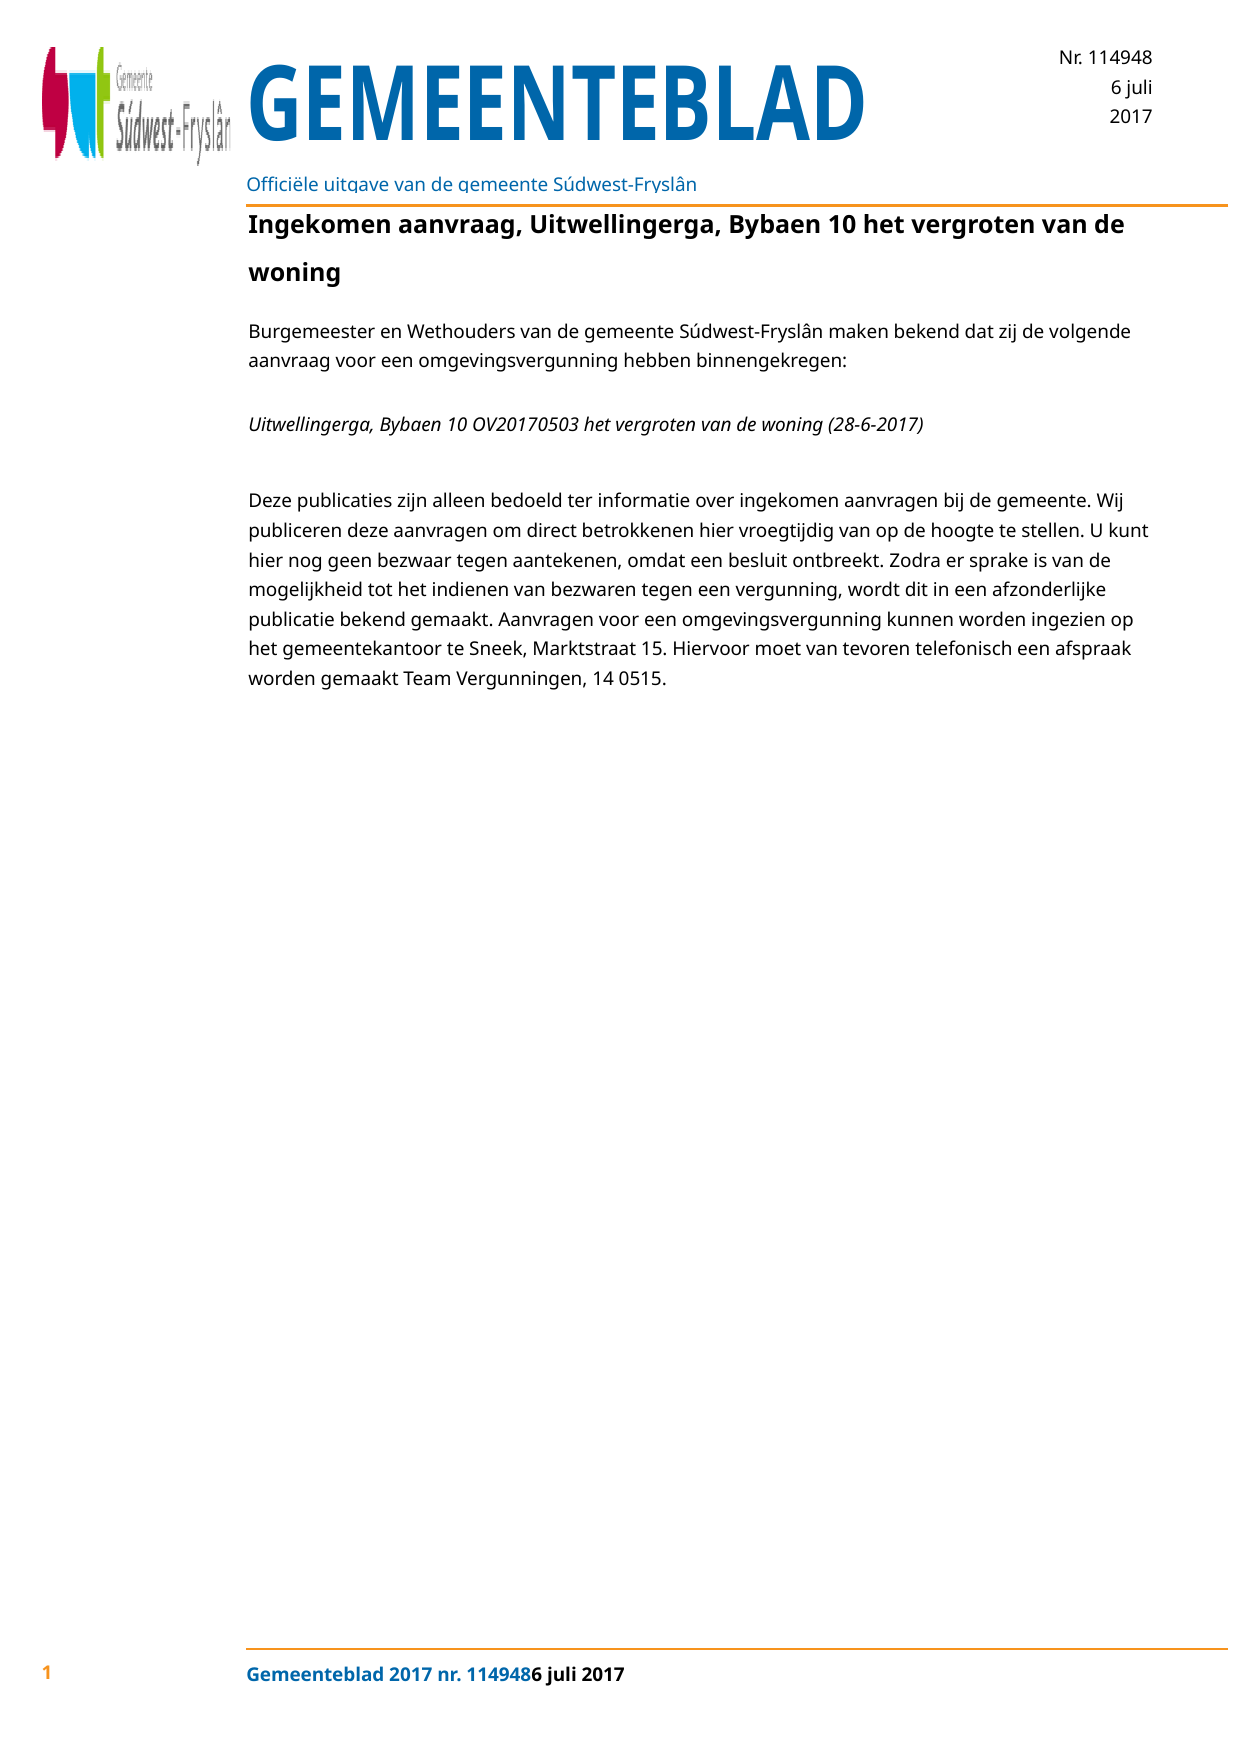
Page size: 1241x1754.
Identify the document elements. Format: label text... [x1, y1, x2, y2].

picture [41, 47, 231, 172]
text Ingekomen aanvraag, Uitwellingerga, Bybaen 10 het vergroten van de woning [248, 207, 1152, 288]
text Deze publicaties zijn alleen bedoeld ter informatie over ingekomen aanvragen bij de gemeente. Wij publiceren deze aanvragen om direct betrokkenen hier vroegtijdig van op de hoogte te stellen. U kunt hier nog geen bezwaar tegen aantekenen, omdat een besluit ontbreekt. Zodra er sprake is van de mogelijkheid tot het indienen van bezwaren tegen een vergunning, wordt dit in een afzonderlijke publicatie bekend gemaakt. Aanvragen voor een omgevingsvergunning kunnen worden ingezien op het gemeentekantoor te Sneek, Marktstraat 15. Hiervoor moet van tevoren telefonisch een afspraak worden gemaakt Team Vergunningen, 14 0515. [248, 488, 1152, 691]
text Burgemeester en Wethouders van de gemeente Súdwest-Fryslân maken bekend dat zij de volgende aanvraag voor een omgevingsvergunning hebben binnengekregen: [248, 318, 1152, 373]
text Uitwellingerga, Bybaen 10 OV20170503 het vergroten van de woning (28-6-2017) [248, 411, 1152, 437]
